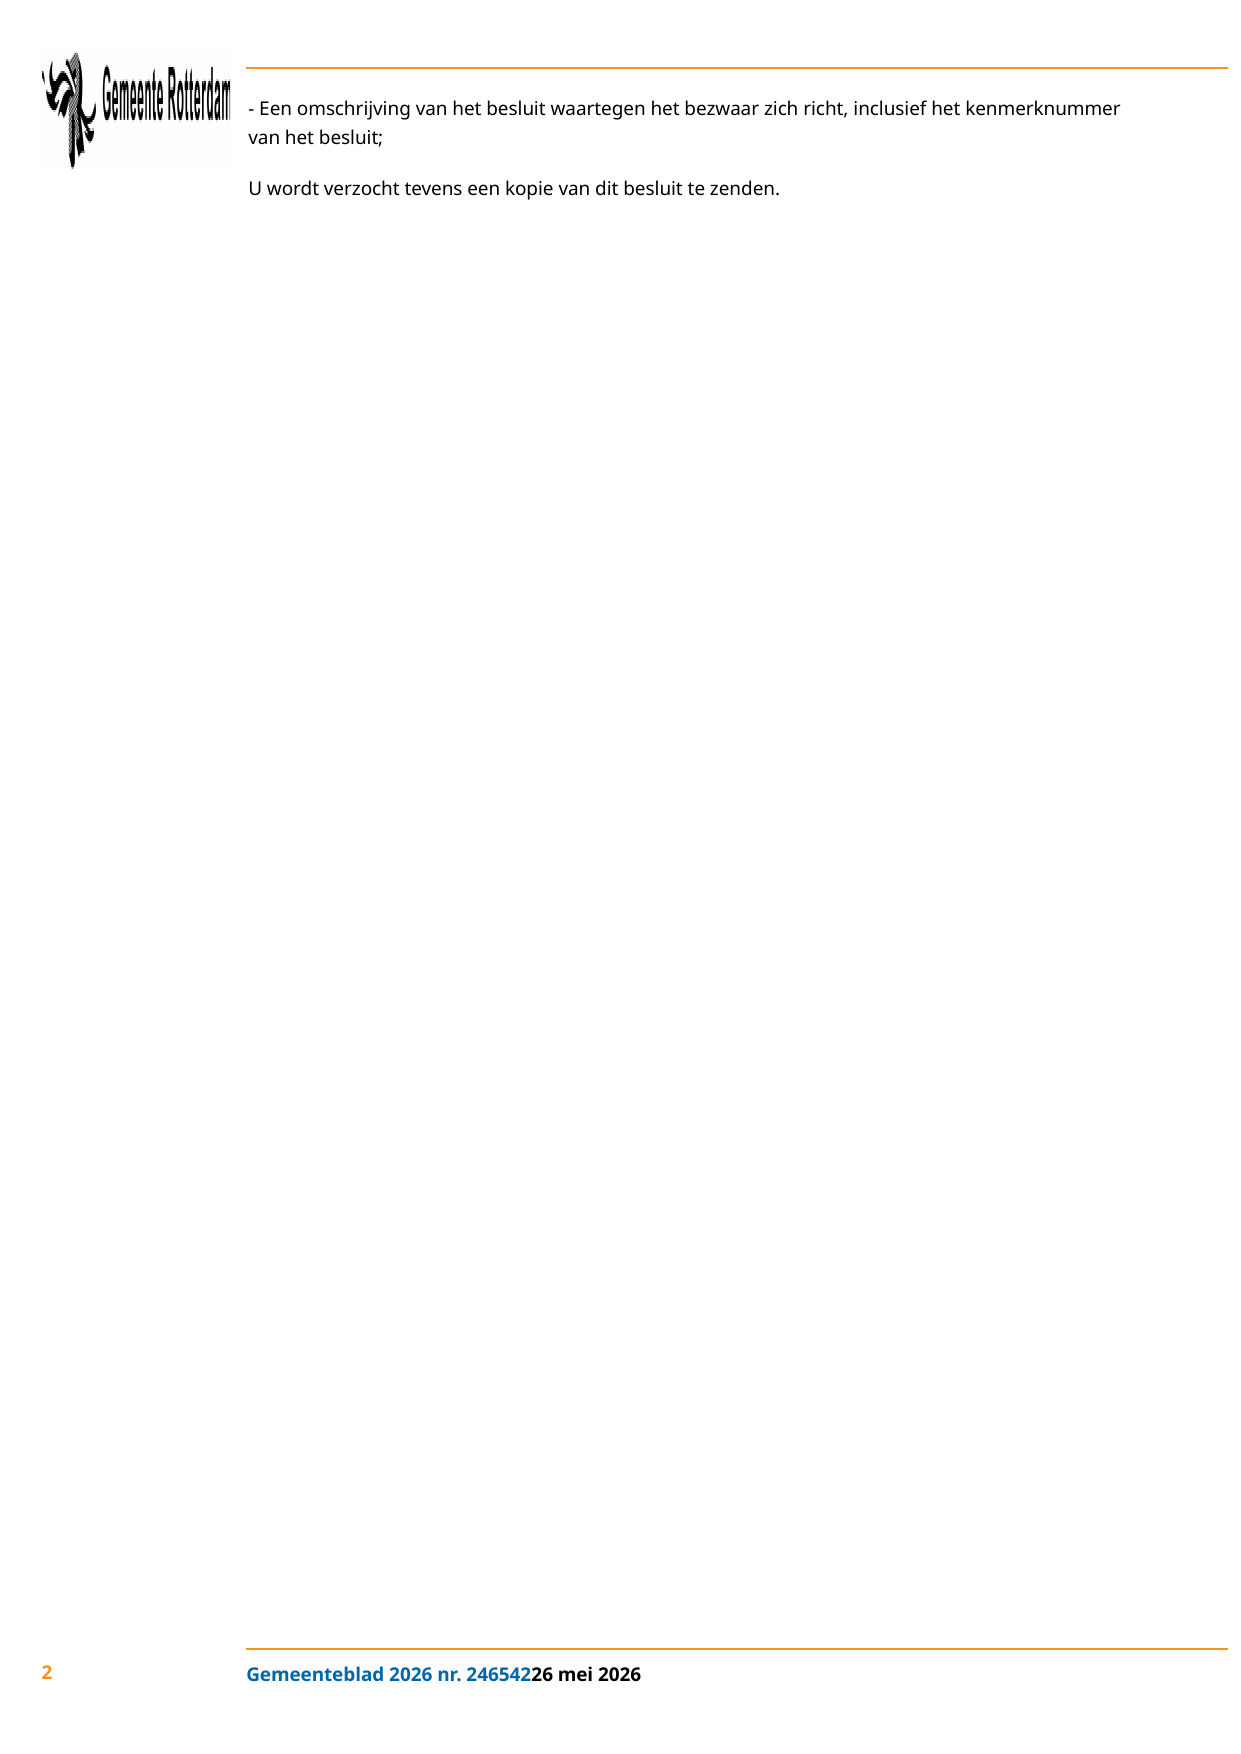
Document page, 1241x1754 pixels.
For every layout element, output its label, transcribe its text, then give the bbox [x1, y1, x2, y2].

text - Een omschrijving van het besluit waartegen het bezwaar zich richt, inclusief het kenmerknummer van het besluit; [248, 95, 1152, 150]
picture [41, 47, 231, 172]
text U wordt verzocht tevens een kopie van dit besluit te zenden. [248, 175, 1152, 201]
